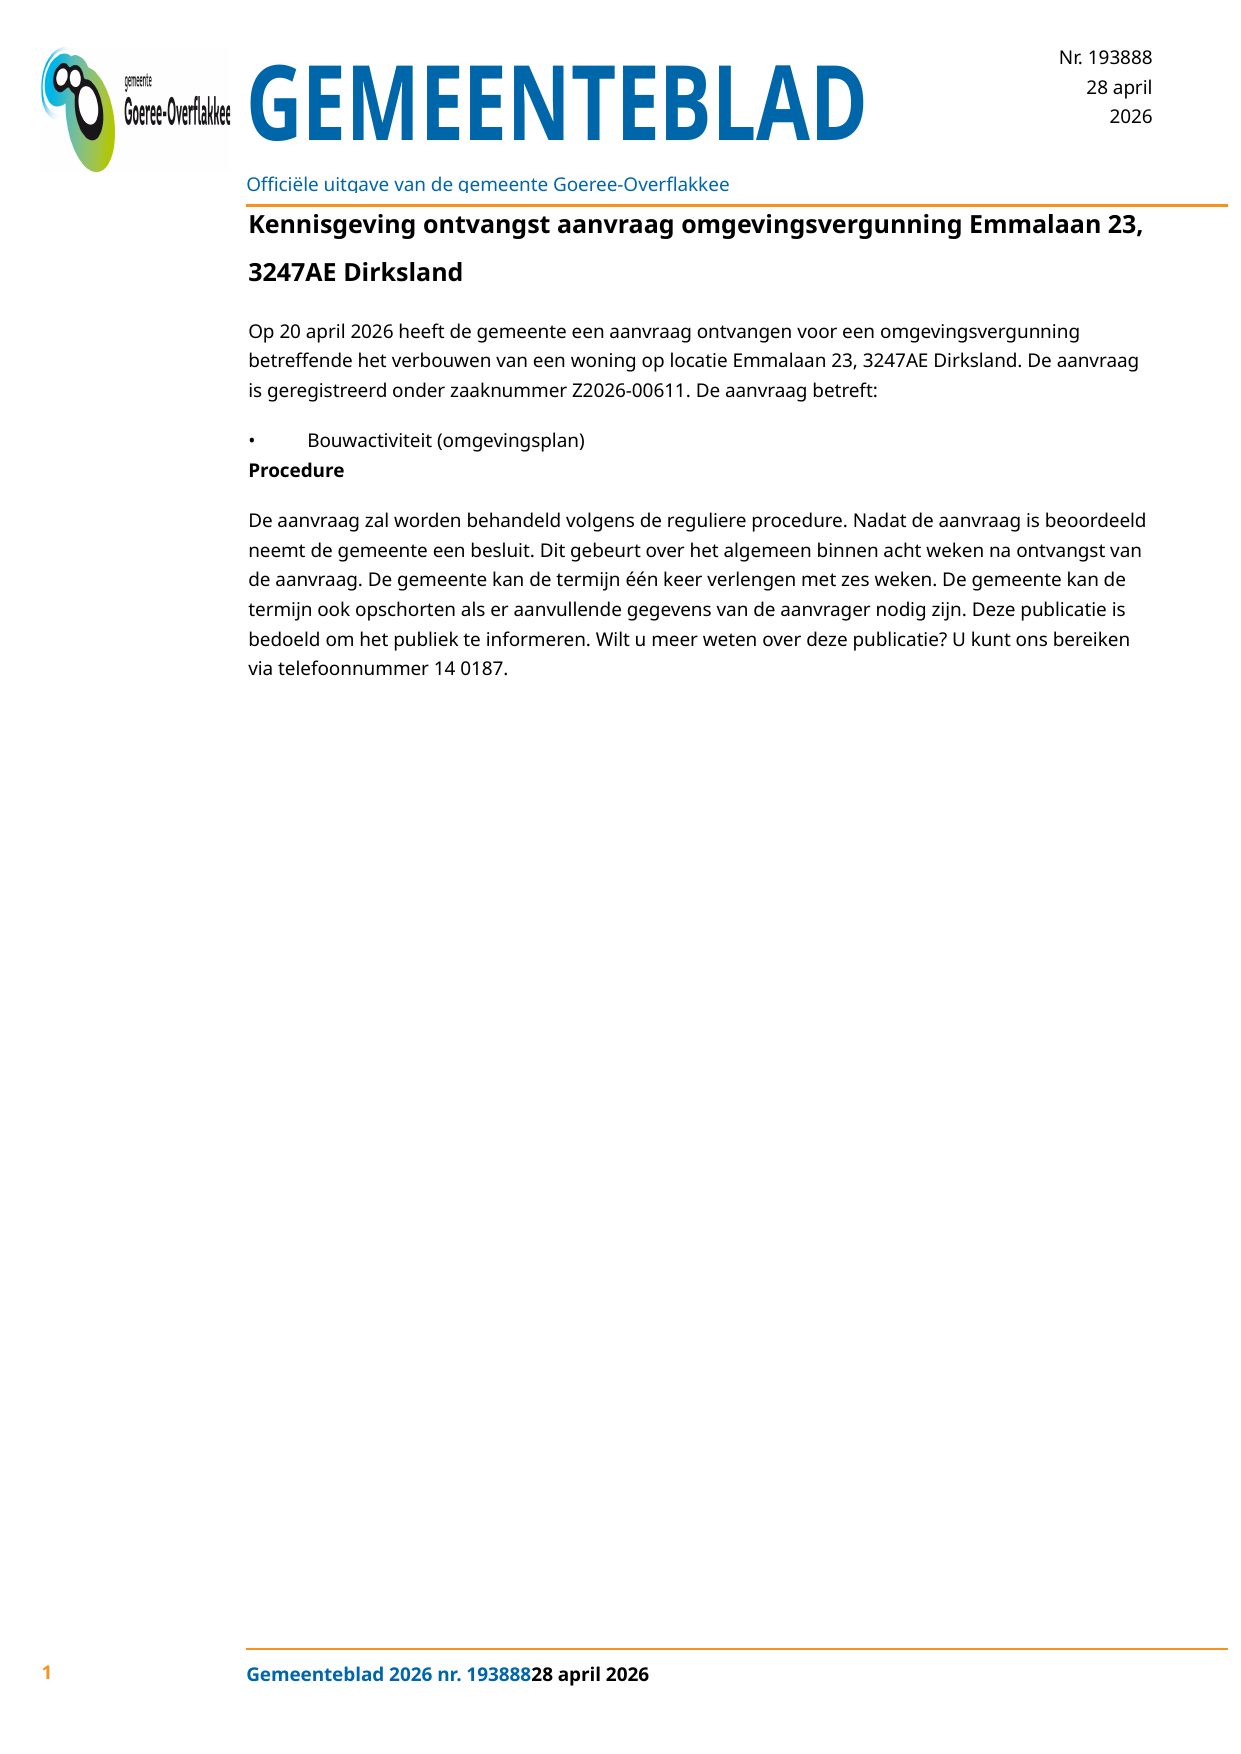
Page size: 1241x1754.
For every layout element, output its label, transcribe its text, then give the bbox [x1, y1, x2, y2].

text Kennisgeving ontvangst aanvraag omgevingsvergunning Emmalaan 23, 3247AE Dirksland [248, 207, 1152, 288]
text Procedure [248, 457, 1152, 483]
list Bouwactiviteit (omgevingsplan) [248, 427, 1152, 453]
text De aanvraag zal worden behandeld volgens de reguliere procedure. Nadat de aanvraag is beoordeeld neemt de gemeente een besluit. Dit gebeurt over het algemeen binnen acht weken na ontvangst van de aanvraag. De gemeente kan de termijn één keer verlengen met zes weken. De gemeente kan de termijn ook opschorten als er aanvullende gegevens van de aanvrager nodig zijn. Deze publicatie is bedoeld om het publiek te informeren. Wilt u meer weten over deze publicatie? U kunt ons bereiken via telefoonnummer 14 0187. [248, 507, 1152, 681]
picture [41, 47, 231, 172]
text Op 20 april 2026 heeft de gemeente een aanvraag ontvangen voor een omgevingsvergunning betreffende het verbouwen van een woning op locatie Emmalaan 23, 3247AE Dirksland. De aanvraag is geregistreerd onder zaaknummer Z2026-00611. De aanvraag betreft: [248, 318, 1152, 403]
